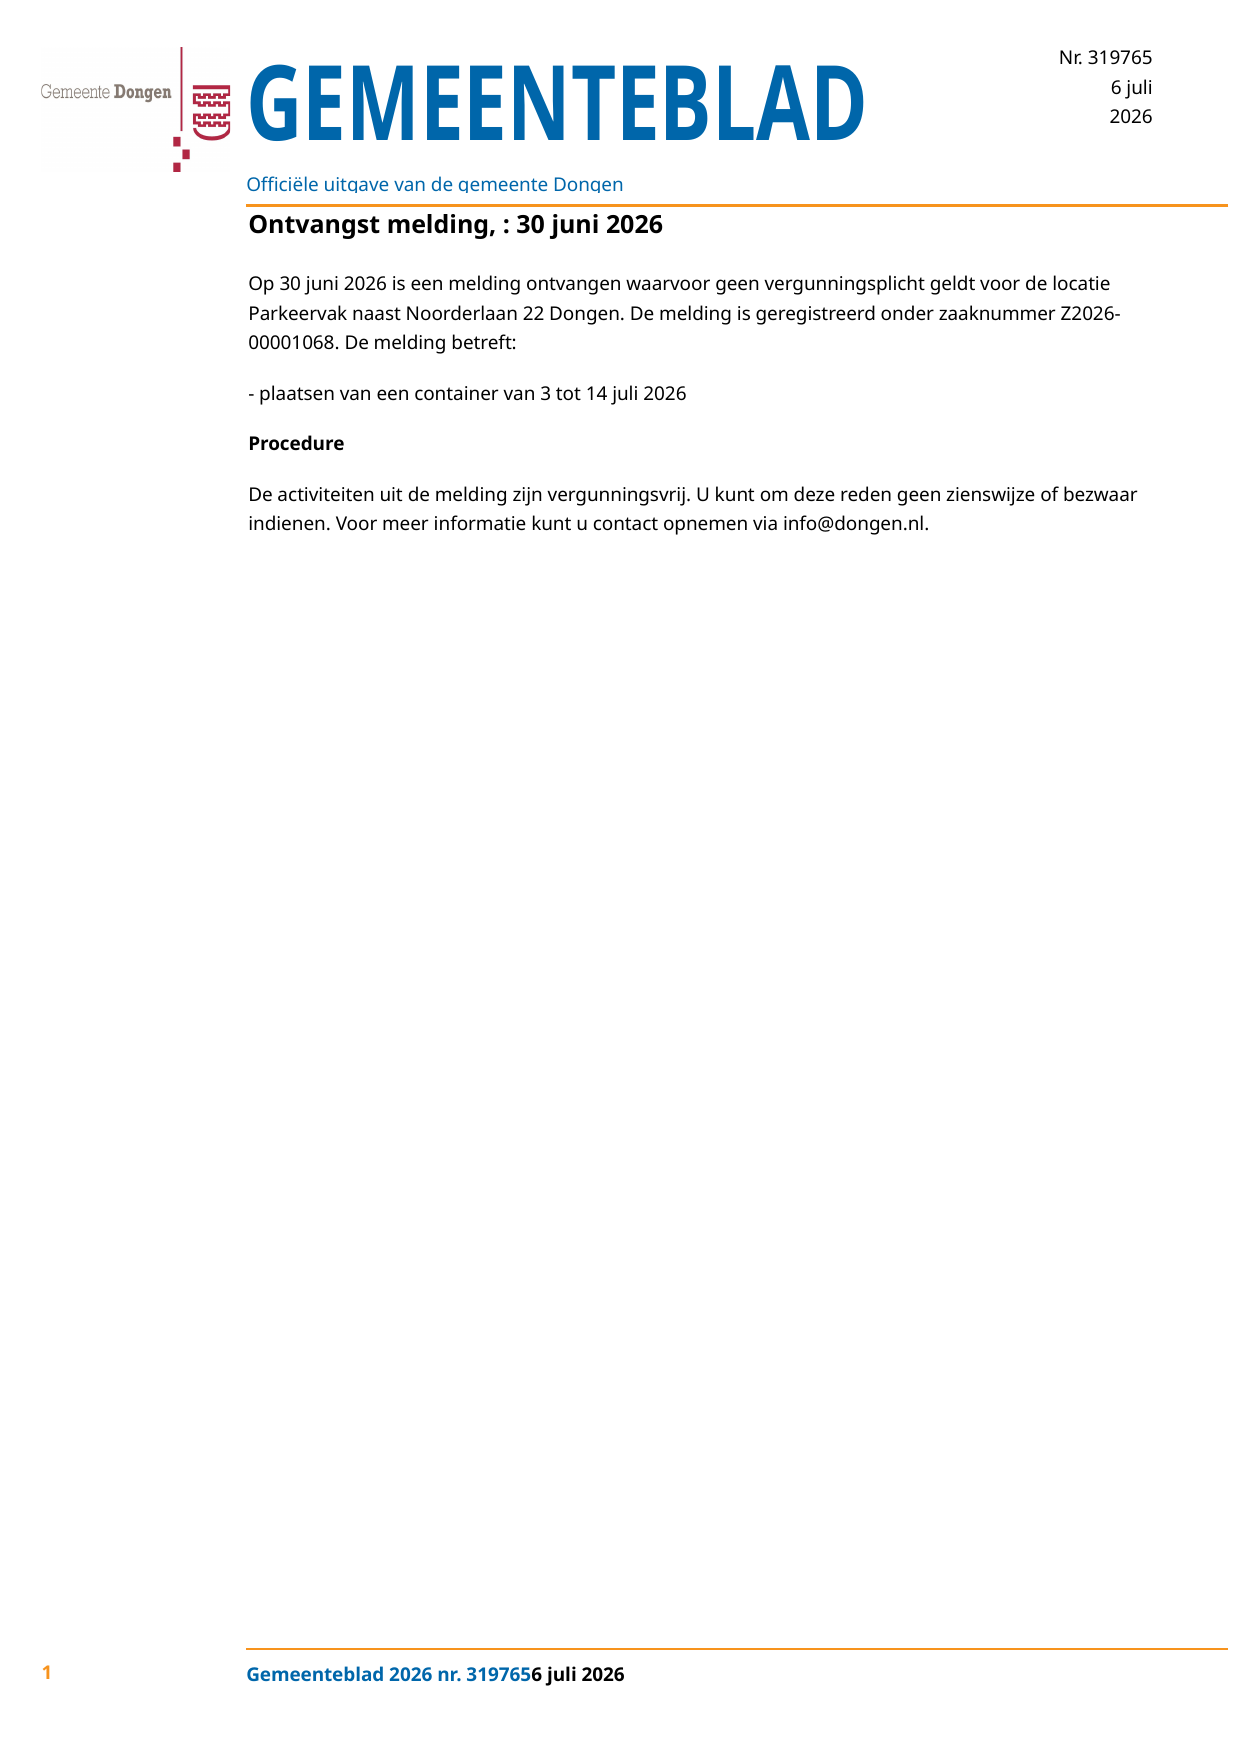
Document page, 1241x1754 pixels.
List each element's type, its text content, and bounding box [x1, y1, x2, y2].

text Op 30 juni 2026 is een melding ontvangen waarvoor geen vergunningsplicht geldt voor de locatie Parkeervak naast Noorderlaan 22 Dongen. De melding is geregistreerd onder zaaknummer Z2026-00001068. De melding betreft: [248, 270, 1152, 355]
text Procedure [248, 430, 1152, 456]
text - plaatsen van een container van 3 tot 14 juli 2026 [248, 380, 1152, 406]
picture [41, 47, 231, 172]
text De activiteiten uit de melding zijn vergunningsvrij. U kunt om deze reden geen zienswijze of bezwaar indienen. Voor meer informatie kunt u contact opnemen via info@dongen.nl. [248, 481, 1152, 536]
text Ontvangst melding, : 30 juni 2026 [248, 207, 1152, 241]
